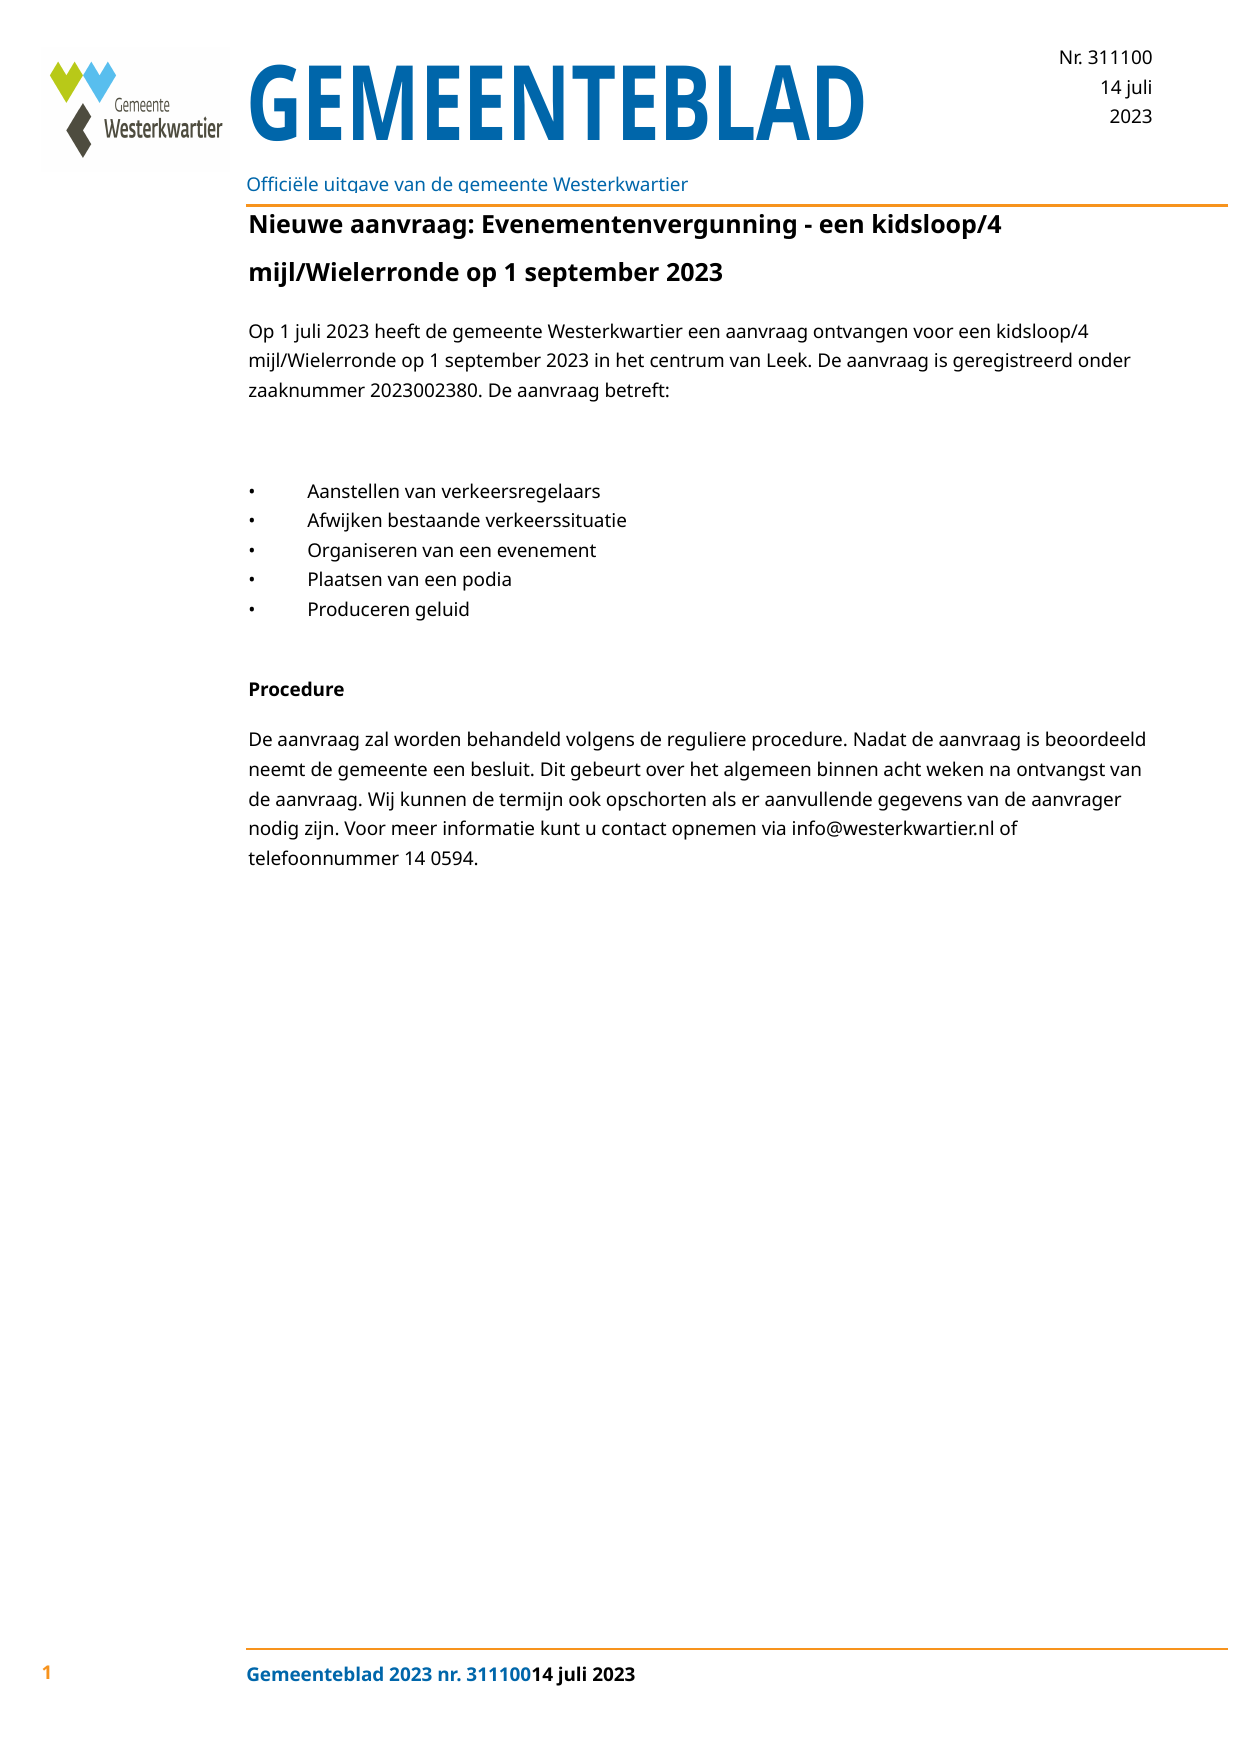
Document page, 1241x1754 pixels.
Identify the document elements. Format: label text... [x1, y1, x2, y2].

text De aanvraag zal worden behandeld volgens de reguliere procedure. Nadat de aanvraag is beoordeeld neemt de gemeente een besluit. Dit gebeurt over het algemeen binnen acht weken na ontvangst van de aanvraag. Wij kunnen de termijn ook opschorten als er aanvullende gegevens van de aanvrager nodig zijn. Voor meer informatie kunt u contact opnemen via info@westerkwartier.nl of telefoonnummer 14 0594. [248, 727, 1152, 871]
picture [41, 47, 231, 172]
list Afwijken bestaande verkeerssituatie [248, 507, 1152, 533]
list Plaatsen van een podia [248, 567, 1152, 592]
text Op 1 juli 2023 heeft de gemeente Westerkwartier een aanvraag ontvangen voor een kidsloop/4 mijl/Wielerronde op 1 september 2023 in het centrum van Leek. De aanvraag is geregistreerd onder zaaknummer 2023002380. De aanvraag betreft: [248, 318, 1152, 403]
list Produceren geluid [248, 596, 1152, 622]
text Nieuwe aanvraag: Evenementenvergunning - een kidsloop/4 mijl/Wielerronde op 1 september 2023 [248, 207, 1152, 288]
text Procedure [248, 676, 1152, 702]
list Aanstellen van verkeersregelaars [248, 478, 1152, 504]
list Organiseren van een evenement [248, 537, 1152, 563]
